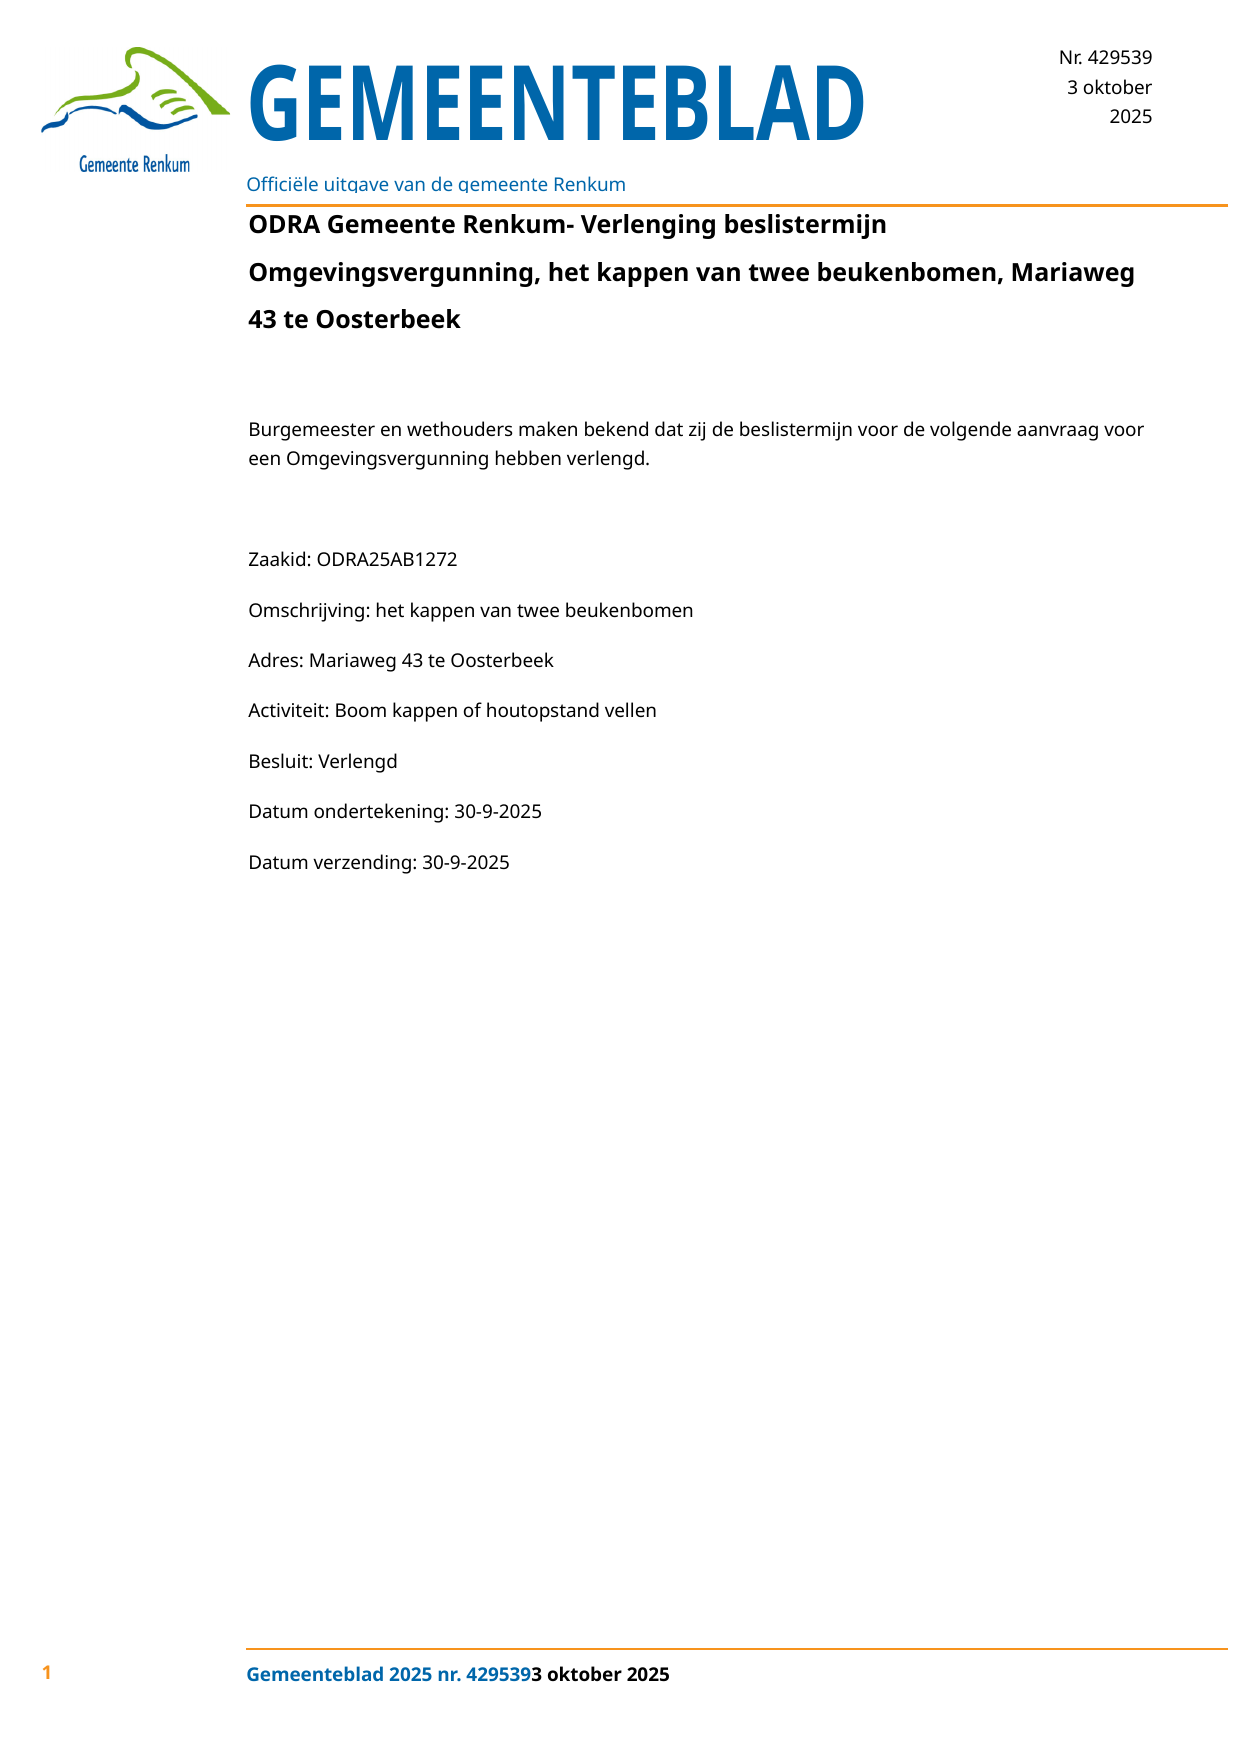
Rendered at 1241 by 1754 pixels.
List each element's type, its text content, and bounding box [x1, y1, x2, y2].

text Adres: Mariaweg 43 te Oosterbeek [248, 647, 1152, 673]
text Omschrijving: het kappen van twee beukenbomen [248, 597, 1152, 622]
text Activiteit: Boom kappen of houtopstand vellen [248, 698, 1152, 723]
text Besluit: Verlengd [248, 748, 1152, 774]
picture [41, 47, 231, 172]
text ODRA Gemeente Renkum- Verlenging beslistermijn Omgevingsvergunning, het kappen van twee beukenbomen, Mariaweg 43 te Oosterbeek [248, 207, 1152, 336]
text Datum verzending: 30-9-2025 [248, 849, 1152, 874]
text Zaakid: ODRA25AB1272 [248, 546, 1152, 572]
text Datum ondertekening: 30-9-2025 [248, 798, 1152, 824]
text Burgemeester en wethouders maken bekend dat zij de beslistermijn voor de volgende aanvraag voor een Omgevingsvergunning hebben verlengd. [248, 416, 1152, 471]
